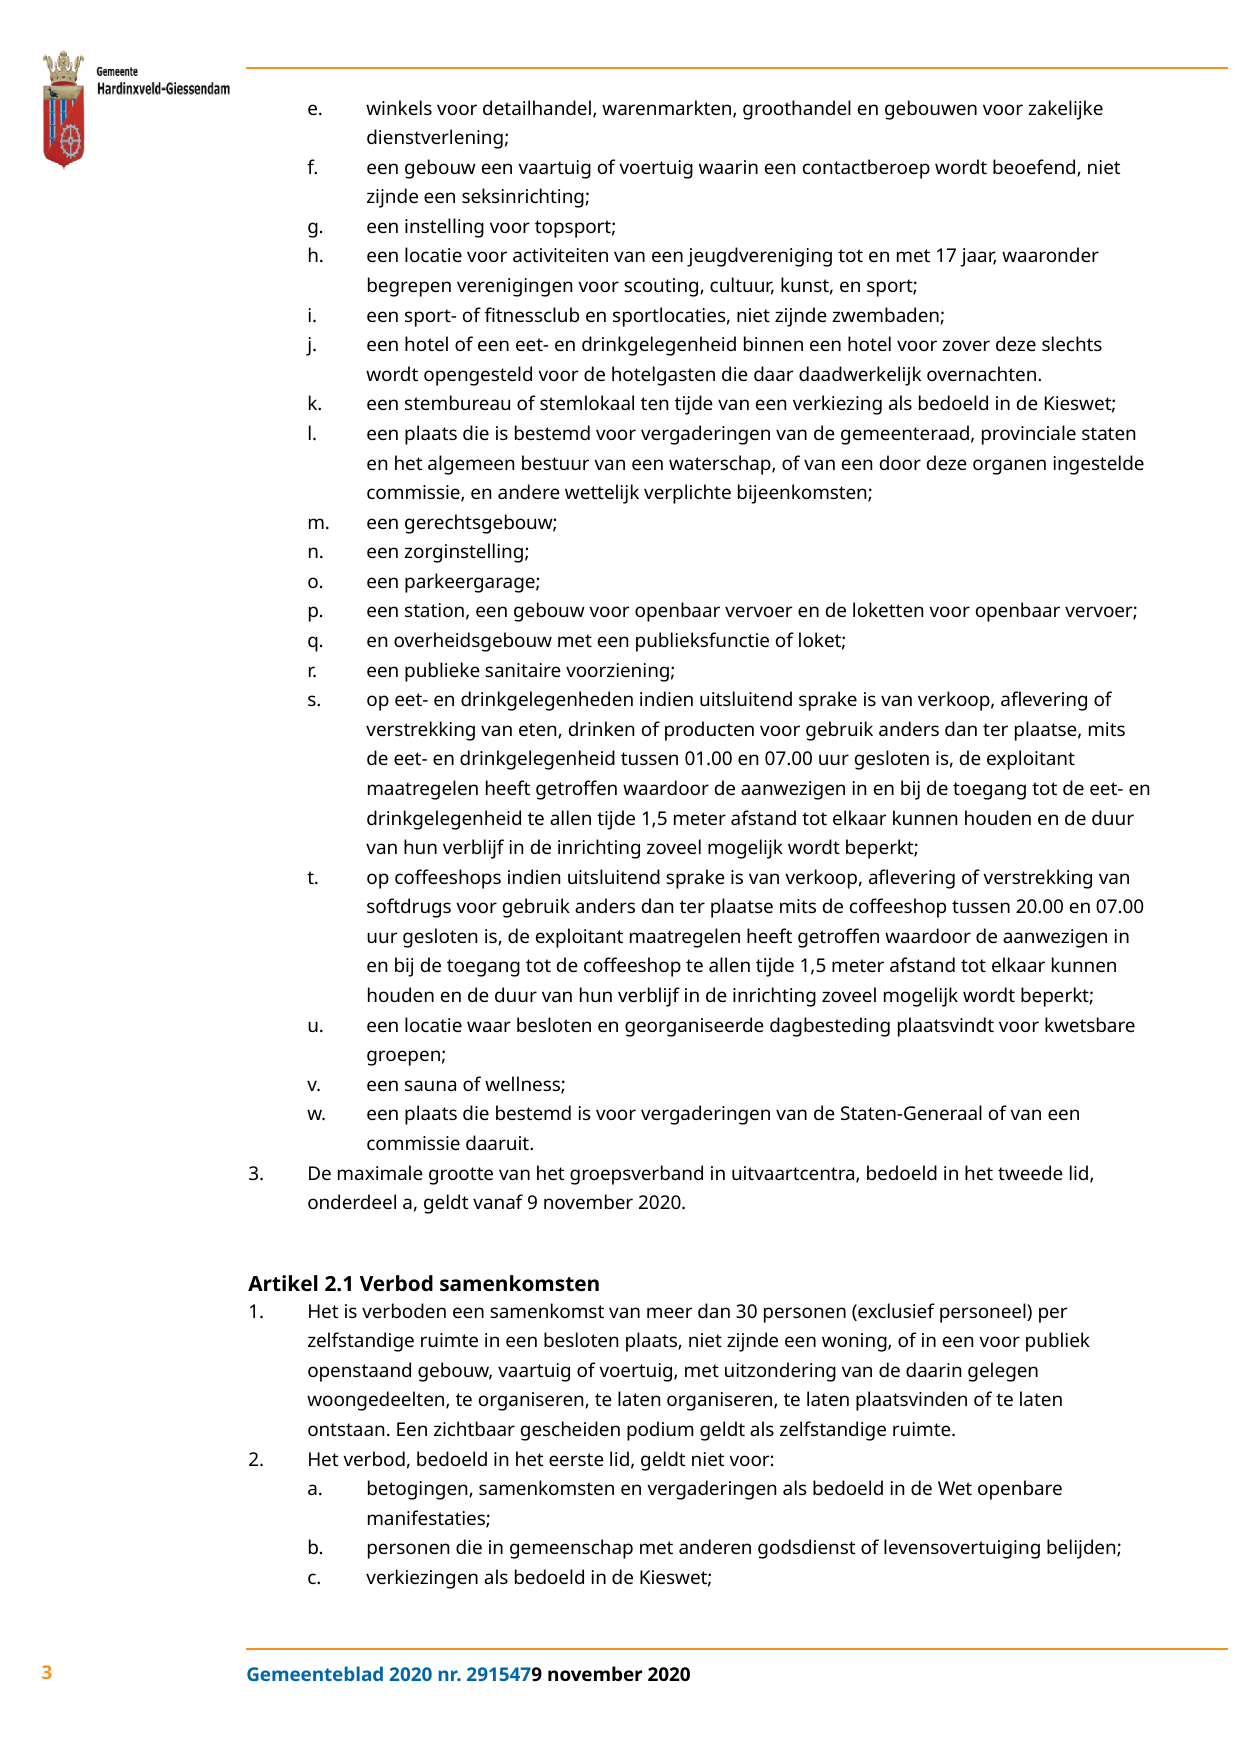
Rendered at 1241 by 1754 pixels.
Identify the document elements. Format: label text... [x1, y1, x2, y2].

list personen die in gemeenschap met anderen godsdienst of levensovertuiging belijden; [307, 1534, 1152, 1560]
list een stembureau of stemlokaal ten tijde van een verkiezing als bedoeld in de Kieswet; [307, 391, 1152, 416]
list een instelling voor topsport; [307, 213, 1152, 239]
text Artikel 2.1 Verbod samenkomsten [248, 1269, 1152, 1298]
list een gerechtsgebouw; [307, 509, 1152, 535]
list een locatie waar besloten en georganiseerde dagbesteding plaatsvindt voor kwetsbare groepen; [307, 1012, 1152, 1067]
list een locatie voor activiteiten van een jeugdvereniging tot en met 17 jaar, waaronder begrepen verenigingen voor scouting, cultuur, kunst, en sport; [307, 243, 1152, 298]
list een sport- of fitnessclub en sportlocaties, niet zijnde zwembaden; [307, 302, 1152, 328]
list een hotel of een eet- en drinkgelegenheid binnen een hotel voor zover deze slechts wordt opengesteld voor de hotelgasten die daar daadwerkelijk overnachten. [307, 331, 1152, 387]
list verkiezingen als bedoeld in de Kieswet; [307, 1564, 1152, 1590]
list een station, een gebouw voor openbaar vervoer en de loketten voor openbaar vervoer; [307, 598, 1152, 623]
list betogingen, samenkomsten en vergaderingen als bedoeld in de Wet openbare manifestaties; [307, 1475, 1152, 1531]
list een plaats die is bestemd voor vergaderingen van de gemeenteraad, provinciale staten en het algemeen bestuur van een waterschap, of van een door deze organen ingestelde commissie, en andere wettelijk verplichte bijeenkomsten; [307, 420, 1152, 505]
list De maximale grootte van het groepsverband in uitvaartcentra, bedoeld in het tweede lid, onderdeel a, geldt vanaf 9 november 2020. [248, 1160, 1152, 1215]
picture [41, 47, 231, 172]
list winkels voor detailhandel, warenmarkten, groothandel en gebouwen voor zakelijke dienstverlening; [307, 95, 1152, 150]
list een gebouw een vaartuig of voertuig waarin een contactberoep wordt beoefend, niet zijnde een seksinrichting; [307, 154, 1152, 209]
list een publieke sanitaire voorziening; [307, 657, 1152, 683]
list Het verbod, bedoeld in het eerste lid, geldt niet voor: [248, 1446, 1152, 1471]
list een zorginstelling; [307, 538, 1152, 564]
list een parkeergarage; [307, 568, 1152, 594]
list Het is verboden een samenkomst van meer dan 30 personen (exclusief personeel) per zelfstandige ruimte in een besloten plaats, niet zijnde een woning, of in een voor publiek openstaand gebouw, vaartuig of voertuig, met uitzondering van de daarin gelegen woongedeelten, te organiseren, te laten organiseren, te laten plaatsvinden of te laten ontstaan. Een zichtbaar gescheiden podium geldt als zelfstandige ruimte. [248, 1298, 1152, 1442]
list een sauna of wellness; [307, 1071, 1152, 1097]
list een plaats die bestemd is voor vergaderingen van de Staten-Generaal of van een commissie daaruit. [307, 1101, 1152, 1156]
list en overheidsgebouw met een publieksfunctie of loket; [307, 627, 1152, 653]
list op eet- en drinkgelegenheden indien uitsluitend sprake is van verkoop, aflevering of verstrekking van eten, drinken of producten voor gebruik anders dan ter plaatse, mits de eet- en drinkgelegenheid tussen 01.00 en 07.00 uur gesloten is, de exploitant maatregelen heeft getroffen waardoor de aanwezigen in en bij de toegang tot de eet- en drinkgelegenheid te allen tijde 1,5 meter afstand tot elkaar kunnen houden en de duur van hun verblijf in de inrichting zoveel mogelijk wordt beperkt; [307, 686, 1152, 860]
list op coffeeshops indien uitsluitend sprake is van verkoop, aflevering of verstrekking van softdrugs voor gebruik anders dan ter plaatse mits de coffeeshop tussen 20.00 en 07.00 uur gesloten is, de exploitant maatregelen heeft getroffen waardoor de aanwezigen in en bij de toegang tot de coffeeshop te allen tijde 1,5 meter afstand tot elkaar kunnen houden en de duur van hun verblijf in de inrichting zoveel mogelijk wordt beperkt; [307, 864, 1152, 1008]
